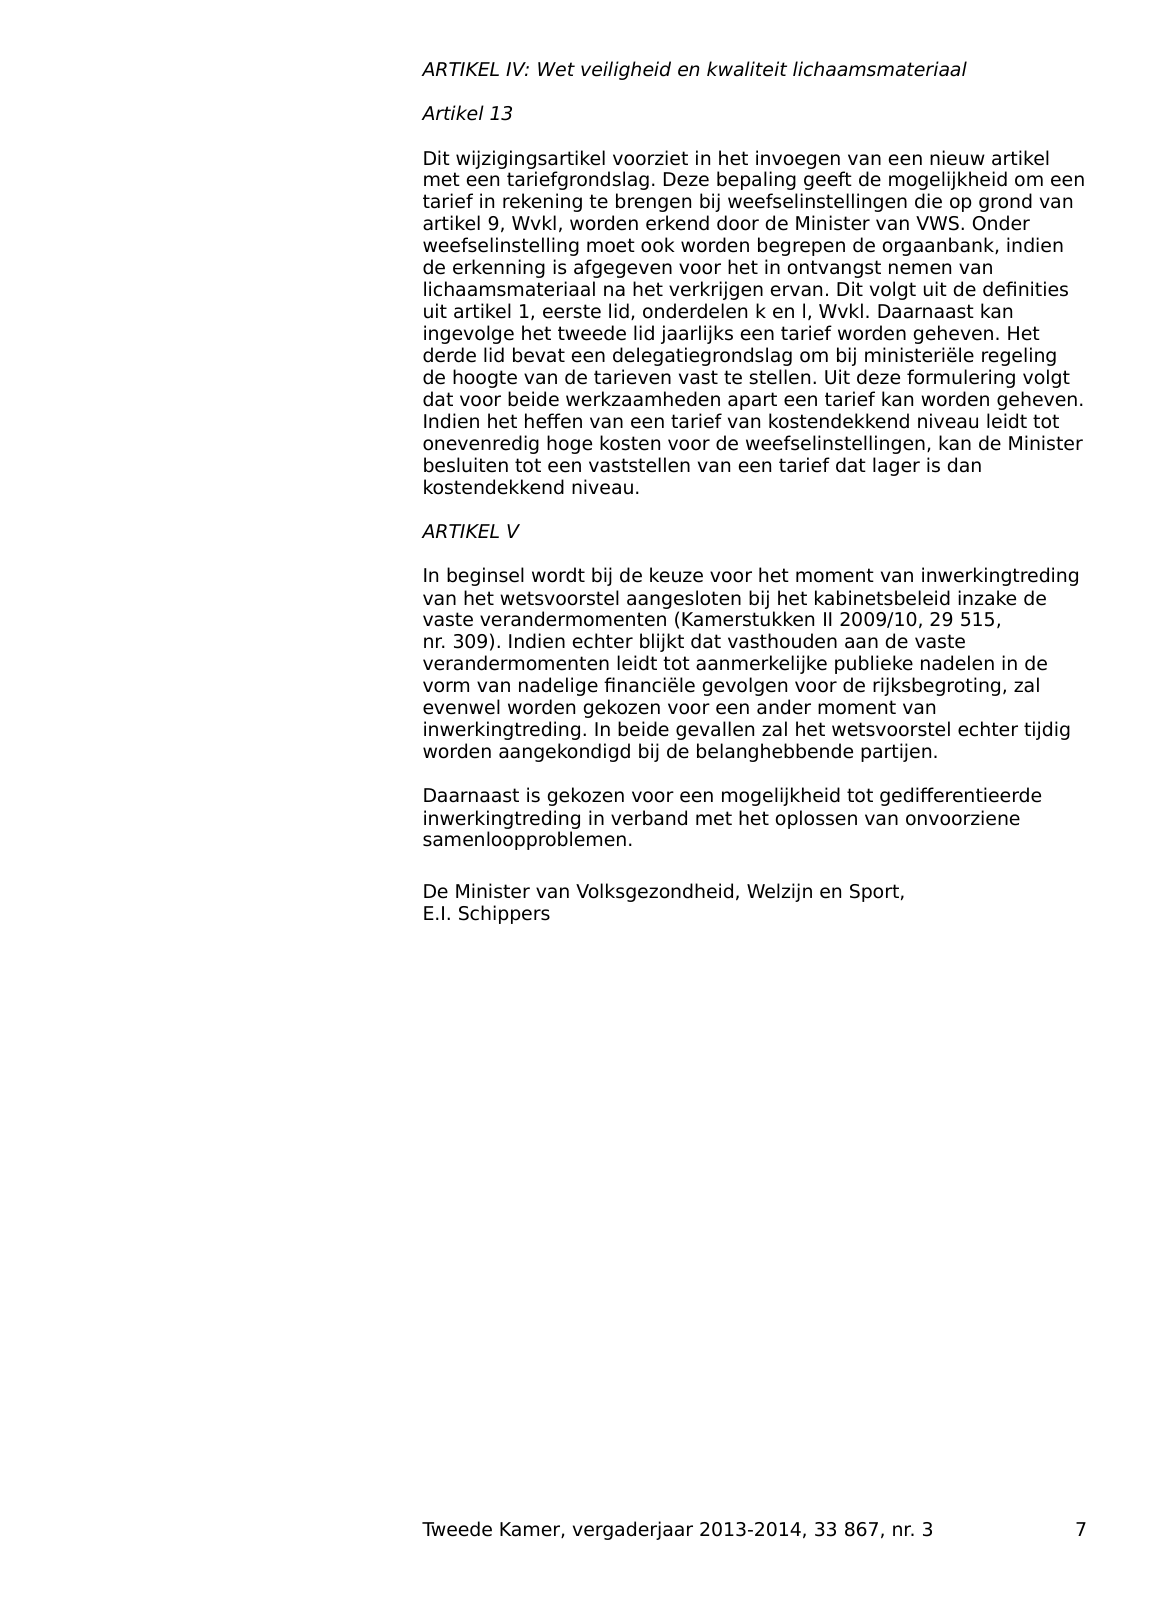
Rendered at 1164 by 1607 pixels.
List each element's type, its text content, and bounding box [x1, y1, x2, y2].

subtitle Artikel 13 [422, 103, 1087, 125]
subtitle ARTIKEL V [422, 521, 1087, 543]
text Dit wijzigingsartikel voorziet in het invoegen van een nieuw artikel met een tariefgrondslag. Deze bepaling geeft de mogelijkheid om een tarief in rekening te brengen bij weefselinstellingen die op grond van artikel 9, Wvkl, worden erkend door de Minister van VWS. Onder weefselinstelling moet ook worden begrepen de orgaanbank, indien de erkenning is afgegeven voor het in ontvangst nemen van lichaamsmateriaal na het verkrijgen ervan. Dit volgt uit de definities uit artikel 1, eerste lid, onderdelen k en l, Wvkl. Daarnaast kan ingevolge het tweede lid jaarlijks een tarief worden geheven. Het derde lid bevat een delegatiegrondslag om bij ministeriële regeling de hoogte van de tarieven vast te stellen. Uit deze formulering volgt dat voor beide werkzaamheden apart een tarief kan worden geheven. Indien het heffen van een tarief van kostendekkend niveau leidt tot onevenredig hoge kosten voor de weefselinstellingen, kan de Minister besluiten tot een vaststellen van een tarief dat lager is dan kostendekkend niveau. [422, 147, 1087, 499]
text Daarnaast is gekozen voor een mogelijkheid tot gedifferentieerde inwerkingtreding in verband met het oplossen van onvoorziene samenloopproblemen. [422, 785, 1087, 851]
subtitle ARTIKEL IV: Wet veiligheid en kwaliteit lichaamsmateriaal [422, 59, 1087, 81]
text In beginsel wordt bij de keuze voor het moment van inwerkingtreding van het wetsvoorstel aangesloten bij het kabinetsbeleid inzake de vaste verandermomenten (Kamerstukken II 2009/10, 29 515, nr. 309). Indien echter blijkt dat vasthouden aan de vaste verandermomenten leidt tot aanmerkelijke publieke nadelen in de vorm van nadelige financiële gevolgen voor de rijksbegroting, zal evenwel worden gekozen voor een ander moment van inwerkingtreding. In beide gevallen zal het wetsvoorstel echter tijdig worden aangekondigd bij de belanghebbende partijen. [422, 565, 1087, 763]
text De Minister van Volksgezondheid, Welzijn en Sport, E.I. Schippers [422, 881, 1087, 925]
